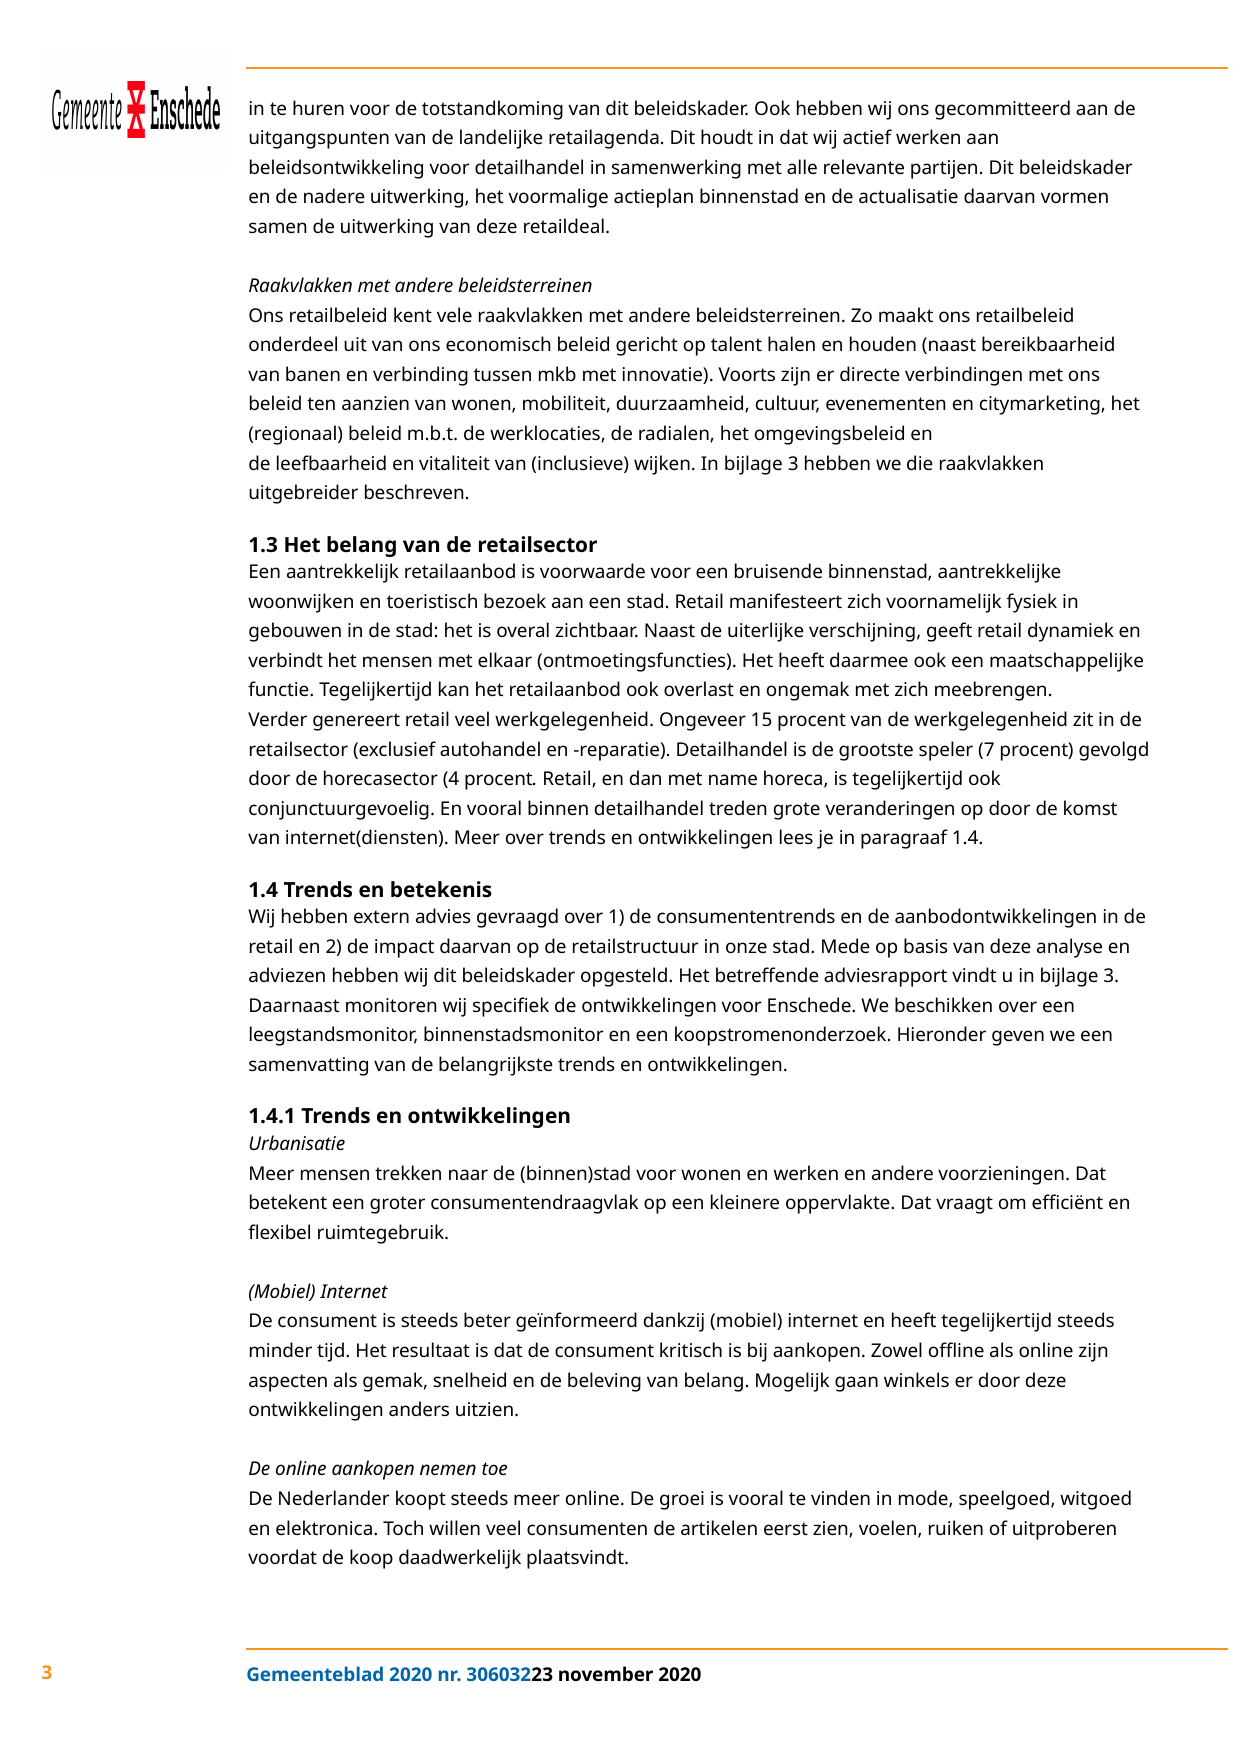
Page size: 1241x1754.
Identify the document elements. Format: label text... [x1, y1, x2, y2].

text De consument is steeds beter geïnformeerd dankzij (mobiel) internet en heeft tegelijkertijd steeds minder tijd. Het resultaat is dat de consument kritisch is bij aankopen. Zowel offline als online zijn aspecten als gemak, snelheid en de beleving van belang. Mogelijk gaan winkels er door deze ontwikkelingen anders uitzien. [248, 1308, 1152, 1422]
text Een aantrekkelijk retailaanbod is voorwaarde voor een bruisende binnenstad, aantrekkelijke woonwijken en toeristisch bezoek aan een stad. Retail manifesteert zich voornamelijk fysiek in gebouwen in de stad: het is overal zichtbaar. Naast de uiterlijke verschijning, geeft retail dynamiek en verbindt het mensen met elkaar (ontmoetingsfuncties). Het heeft daarmee ook een maatschappelijke functie. Tegelijkertijd kan het retailaanbod ook overlast en ongemak met zich meebrengen. [248, 558, 1152, 702]
text De Nederlander koopt steeds meer online. De groei is vooral te vinden in mode, speelgoed, witgoed en elektronica. Toch willen veel consumenten de artikelen eerst zien, voelen, ruiken of uitproberen voordat de koop daadwerkelijk plaatsvindt. [248, 1485, 1152, 1570]
text de leefbaarheid en vitaliteit van (inclusieve) wijken. In bijlage 3 hebben we die raakvlakken uitgebreider beschreven. [248, 450, 1152, 505]
text 1.4.1 Trends en ontwikkelingen [248, 1102, 1152, 1130]
text (Mobiel) Internet [248, 1278, 1152, 1304]
text 1.4 Trends en betekenis [248, 875, 1152, 903]
text Daarnaast monitoren wij specifiek de ontwikkelingen voor Enschede. We beschikken over een leegstandsmonitor, binnenstadsmonitor en een koopstromenonderzoek. Hieronder geven we een samenvatting van de belangrijkste trends en ontwikkelingen. [248, 992, 1152, 1077]
text Meer mensen trekken naar de (binnen)stad voor wonen en werken en andere voorzieningen. Dat betekent een groter consumentendraagvlak op een kleinere oppervlakte. Dat vraagt om efficiënt en flexibel ruimtegebruik. [248, 1160, 1152, 1244]
text Verder genereert retail veel werkgelegenheid. Ongeveer 15 procent van de werkgelegenheid zit in de retailsector (exclusief autohandel en -reparatie). Detailhandel is de grootste speler (7 procent) gevolgd door de horecasector (4 procent. Retail, en dan met name horeca, is tegelijkertijd ook conjunctuurgevoelig. En vooral binnen detailhandel treden grote veranderingen op door de komst van internet(diensten). Meer over trends en ontwikkelingen lees je in paragraaf 1.4. [248, 706, 1152, 850]
text Ons retailbeleid kent vele raakvlakken met andere beleidsterreinen. Zo maakt ons retailbeleid onderdeel uit van ons economisch beleid gericht op talent halen en houden (naast bereikbaarheid van banen en verbinding tussen mkb met innovatie). Voorts zijn er directe verbindingen met ons beleid ten aanzien van wonen, mobiliteit, duurzaamheid, cultuur, evenementen en citymarketing, het (regionaal) beleid m.b.t. de werklocaties, de radialen, het omgevingsbeleid en [248, 302, 1152, 446]
picture [41, 47, 231, 172]
text Raakvlakken met andere beleidsterreinen [248, 272, 1152, 298]
text in te huren voor de totstandkoming van dit beleidskader. Ook hebben wij ons gecommitteerd aan de uitgangspunten van de landelijke retailagenda. Dit houdt in dat wij actief werken aan beleidsontwikkeling voor detailhandel in samenwerking met alle relevante partijen. Dit beleidskader en de nadere uitwerking, het voormalige actieplan binnenstad en de actualisatie daarvan vormen samen de uitwerking van deze retaildeal. [248, 95, 1152, 239]
text Wij hebben extern advies gevraagd over 1) de consumententrends en de aanbodontwikkelingen in de retail en 2) de impact daarvan op de retailstructuur in onze stad. Mede op basis van deze analyse en adviezen hebben wij dit beleidskader opgesteld. Het betreffende adviesrapport vindt u in bijlage 3. [248, 903, 1152, 988]
text 1.3 Het belang van de retailsector [248, 530, 1152, 558]
text Urbanisatie [248, 1130, 1152, 1156]
text De online aankopen nemen toe [248, 1456, 1152, 1481]
